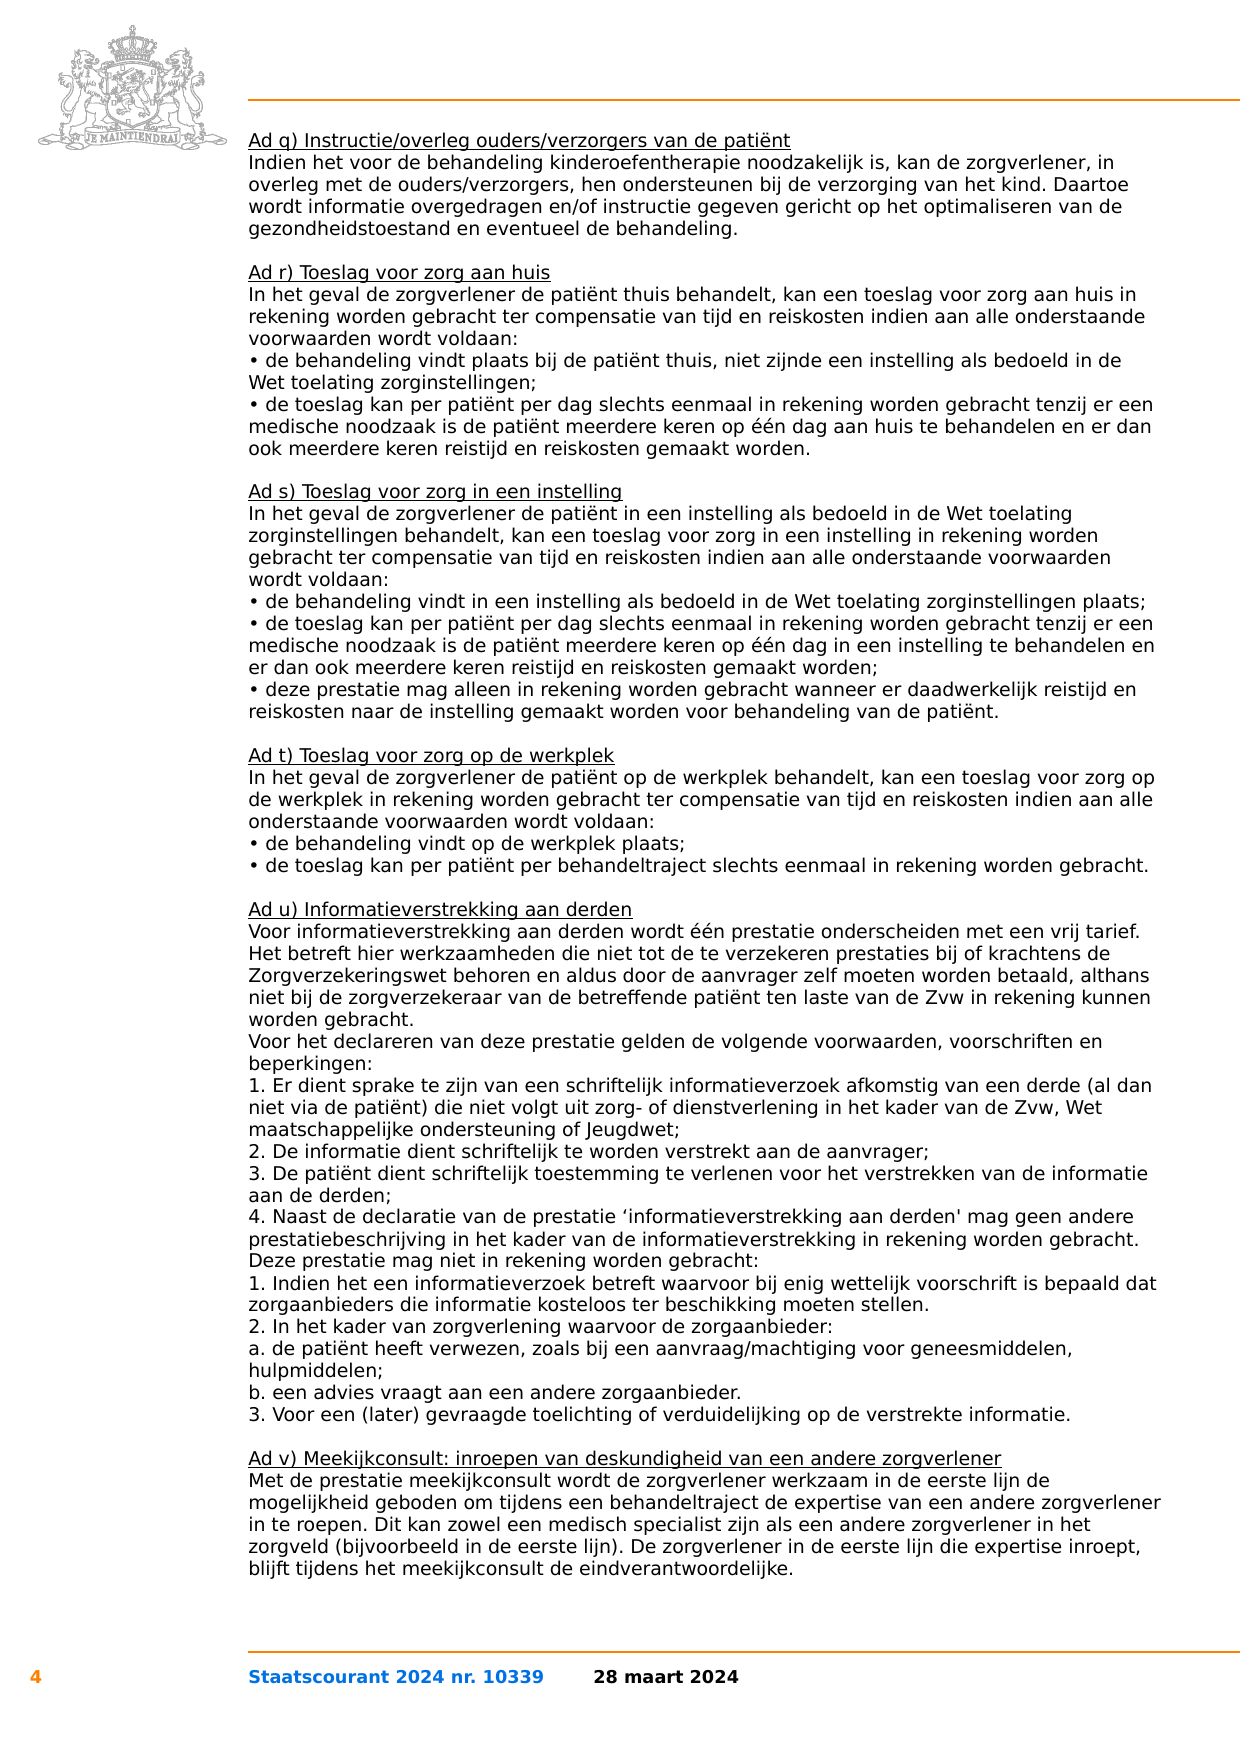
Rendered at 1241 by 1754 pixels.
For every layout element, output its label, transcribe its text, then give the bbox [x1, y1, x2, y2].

text Met de prestatie meekijkconsult wordt de zorgverlener werkzaam in de eerste lijn de mogelijkheid geboden om tijdens een behandeltraject de expertise van een andere zorgverlener in te roepen. Dit kan zowel een medisch specialist zijn als een andere zorgverlener in het zorgveld (bijvoorbeeld in de eerste lijn). De zorgverlener in de eerste lijn die expertise inroept, blijft tijdens het meekijkconsult de eindverantwoordelijke. [248, 1470, 1163, 1580]
text Voor informatieverstrekking aan derden wordt één prestatie onderscheiden met een vrij tarief. [248, 921, 1163, 943]
text 1. Er dient sprake te zijn van een schriftelijk informatieverzoek afkomstig van een derde (al dan niet via de patiënt) die niet volgt uit zorg- of dienstverlening in het kader van de Zvw, Wet maatschappelijke ondersteuning of Jeugdwet; [248, 1074, 1163, 1141]
text 1. Indien het een informatieverzoek betreft waarvoor bij enig wettelijk voorschrift is bepaald dat zorgaanbieders die informatie kosteloos ter beschikking moeten stellen. [248, 1272, 1163, 1316]
text • de toeslag kan per patiënt per behandeltraject slechts eenmaal in rekening worden gebracht. [248, 855, 1163, 877]
text a. de patiënt heeft verwezen, zoals bij een aanvraag/machtiging voor geneesmiddelen, hulpmiddelen; [248, 1338, 1163, 1382]
text b. een advies vraagt aan een andere zorgaanbieder. [248, 1382, 1163, 1404]
text • de toeslag kan per patiënt per dag slechts eenmaal in rekening worden gebracht tenzij er een medische noodzaak is de patiënt meerdere keren op één dag aan huis te behandelen en er dan ook meerdere keren reistijd en reiskosten gemaakt worden. [248, 393, 1163, 459]
text • de behandeling vindt plaats bij de patiënt thuis, niet zijnde een instelling als bedoeld in de Wet toelating zorginstellingen; [248, 349, 1163, 393]
text 3. Voor een (later) gevraagde toelichting of verduidelijking op de verstrekte informatie. [248, 1404, 1163, 1426]
text 4. Naast de declaratie van de prestatie ‘informatieverstrekking aan derden' mag geen andere prestatiebeschrijving in het kader van de informatieverstrekking in rekening worden gebracht. [248, 1206, 1163, 1250]
text 2. In het kader van zorgverlening waarvoor de zorgaanbieder: [248, 1316, 1163, 1338]
subtitle Ad v) Meekijkconsult: inroepen van deskundigheid van een andere zorgverlener [248, 1448, 1163, 1470]
subtitle Ad u) Informatieverstrekking aan derden [248, 899, 1163, 921]
picture [38, 25, 227, 150]
subtitle Ad q) Instructie/overleg ouders/verzorgers van de patiënt [248, 130, 1163, 152]
text In het geval de zorgverlener de patiënt op de werkplek behandelt, kan een toeslag voor zorg op de werkplek in rekening worden gebracht ter compensatie van tijd en reiskosten indien aan alle onderstaande voorwaarden wordt voldaan: [248, 767, 1163, 833]
text In het geval de zorgverlener de patiënt thuis behandelt, kan een toeslag voor zorg aan huis in rekening worden gebracht ter compensatie van tijd en reiskosten indien aan alle onderstaande voorwaarden wordt voldaan: [248, 284, 1163, 349]
text Deze prestatie mag niet in rekening worden gebracht: [248, 1250, 1163, 1272]
subtitle Ad s) Toeslag voor zorg in een instelling [248, 481, 1163, 503]
subtitle Ad t) Toeslag voor zorg op de werkplek [248, 745, 1163, 767]
text Het betreft hier werkzaamheden die niet tot de te verzekeren prestaties bij of krachtens de Zorgverzekeringswet behoren en aldus door de aanvrager zelf moeten worden betaald, althans niet bij de zorgverzekeraar van de betreffende patiënt ten laste van de Zvw in rekening kunnen worden gebracht. [248, 943, 1163, 1031]
text In het geval de zorgverlener de patiënt in een instelling als bedoeld in de Wet toelating zorginstellingen behandelt, kan een toeslag voor zorg in een instelling in rekening worden gebracht ter compensatie van tijd en reiskosten indien aan alle onderstaande voorwaarden wordt voldaan: [248, 503, 1163, 591]
text • de behandeling vindt in een instelling als bedoeld in de Wet toelating zorginstellingen plaats; [248, 591, 1163, 613]
text • de toeslag kan per patiënt per dag slechts eenmaal in rekening worden gebracht tenzij er een medische noodzaak is de patiënt meerdere keren op één dag in een instelling te behandelen en er dan ook meerdere keren reistijd en reiskosten gemaakt worden; [248, 613, 1163, 679]
text • de behandeling vindt op de werkplek plaats; [248, 833, 1163, 855]
text 2. De informatie dient schriftelijk te worden verstrekt aan de aanvrager; [248, 1141, 1163, 1162]
text 3. De patiënt dient schriftelijk toestemming te verlenen voor het verstrekken van de informatie aan de derden; [248, 1162, 1163, 1206]
text Voor het declareren van deze prestatie gelden de volgende voorwaarden, voorschriften en beperkingen: [248, 1031, 1163, 1074]
text • deze prestatie mag alleen in rekening worden gebracht wanneer er daadwerkelijk reistijd en reiskosten naar de instelling gemaakt worden voor behandeling van de patiënt. [248, 679, 1163, 723]
subtitle Ad r) Toeslag voor zorg aan huis [248, 262, 1163, 284]
text Indien het voor de behandeling kinderoefentherapie noodzakelijk is, kan de zorgverlener, in overleg met de ouders/verzorgers, hen ondersteunen bij de verzorging van het kind. Daartoe wordt informatie overgedragen en/of instructie gegeven gericht op het optimaliseren van de gezondheidstoestand en eventueel de behandeling. [248, 152, 1163, 240]
